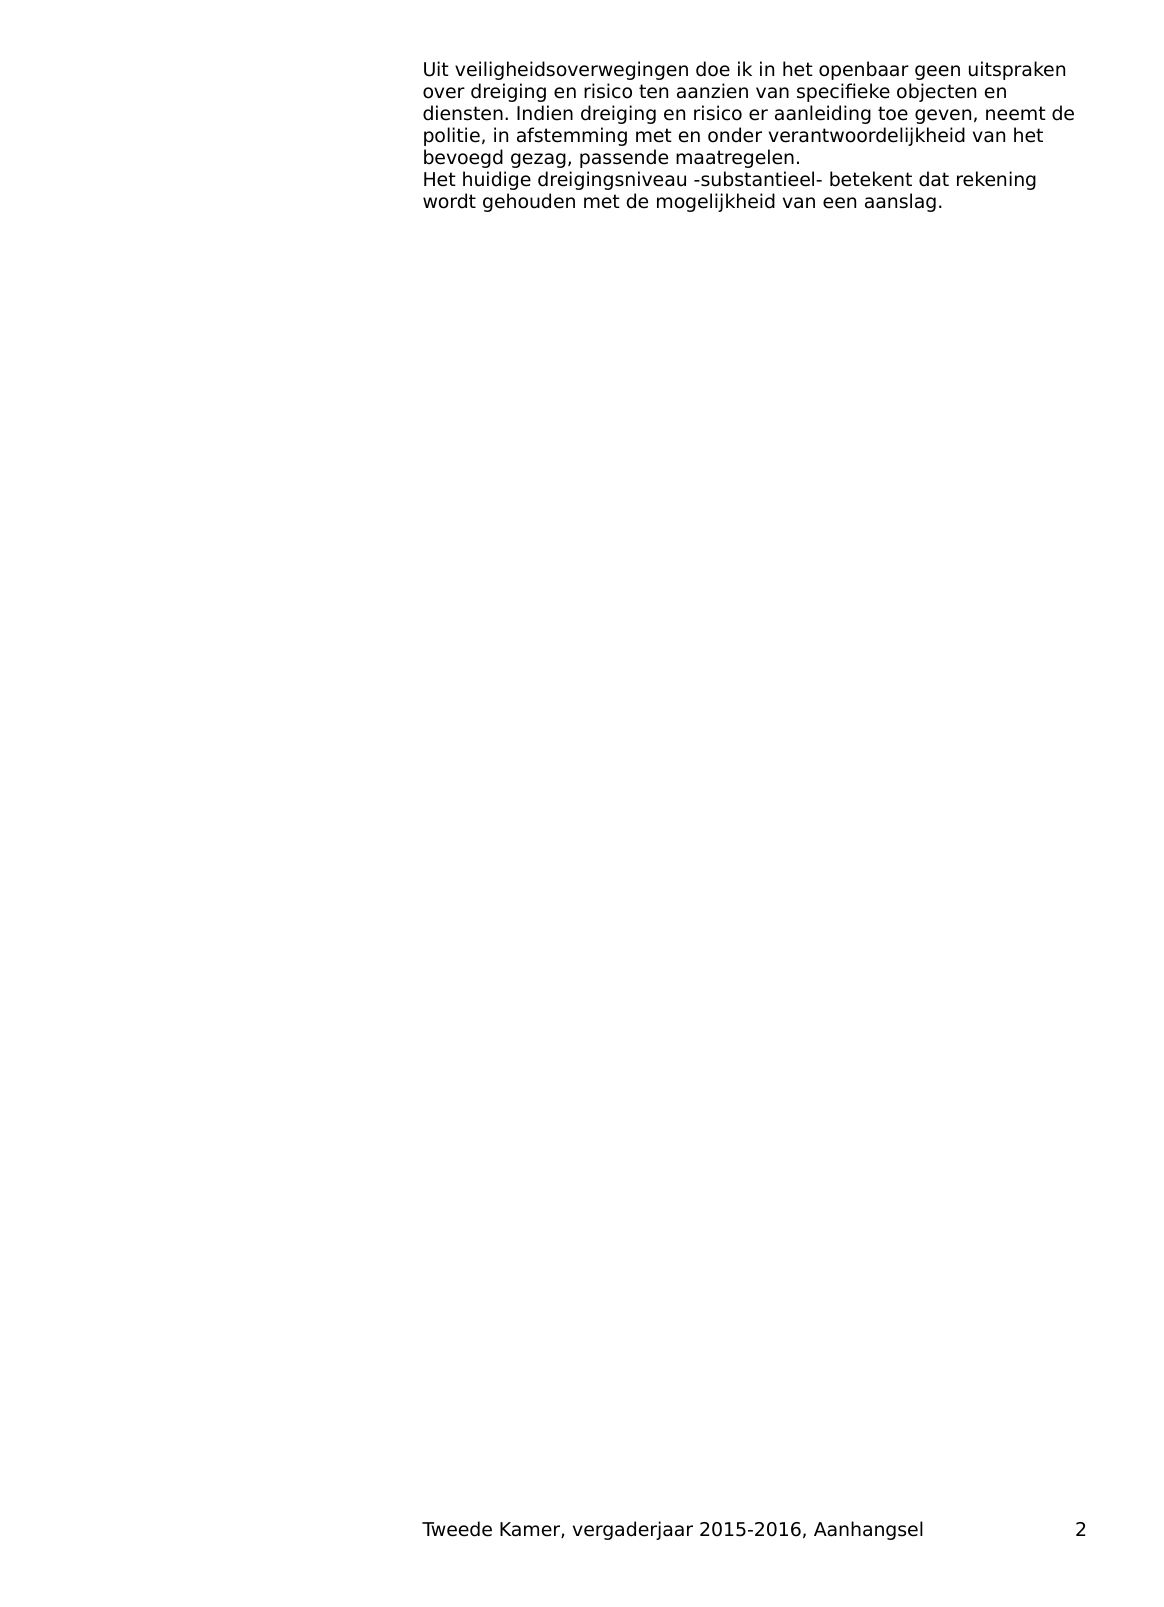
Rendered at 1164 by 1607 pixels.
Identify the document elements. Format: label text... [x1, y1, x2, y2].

text Het huidige dreigingsniveau -substantieel- betekent dat rekening wordt gehouden met de mogelijkheid van een aanslag. [422, 169, 1087, 213]
text Uit veiligheidsoverwegingen doe ik in het openbaar geen uitspraken over dreiging en risico ten aanzien van specifieke objecten en diensten. Indien dreiging en risico er aanleiding toe geven, neemt de politie, in afstemming met en onder verantwoordelijkheid van het bevoegd gezag, passende maatregelen. [422, 59, 1087, 169]
